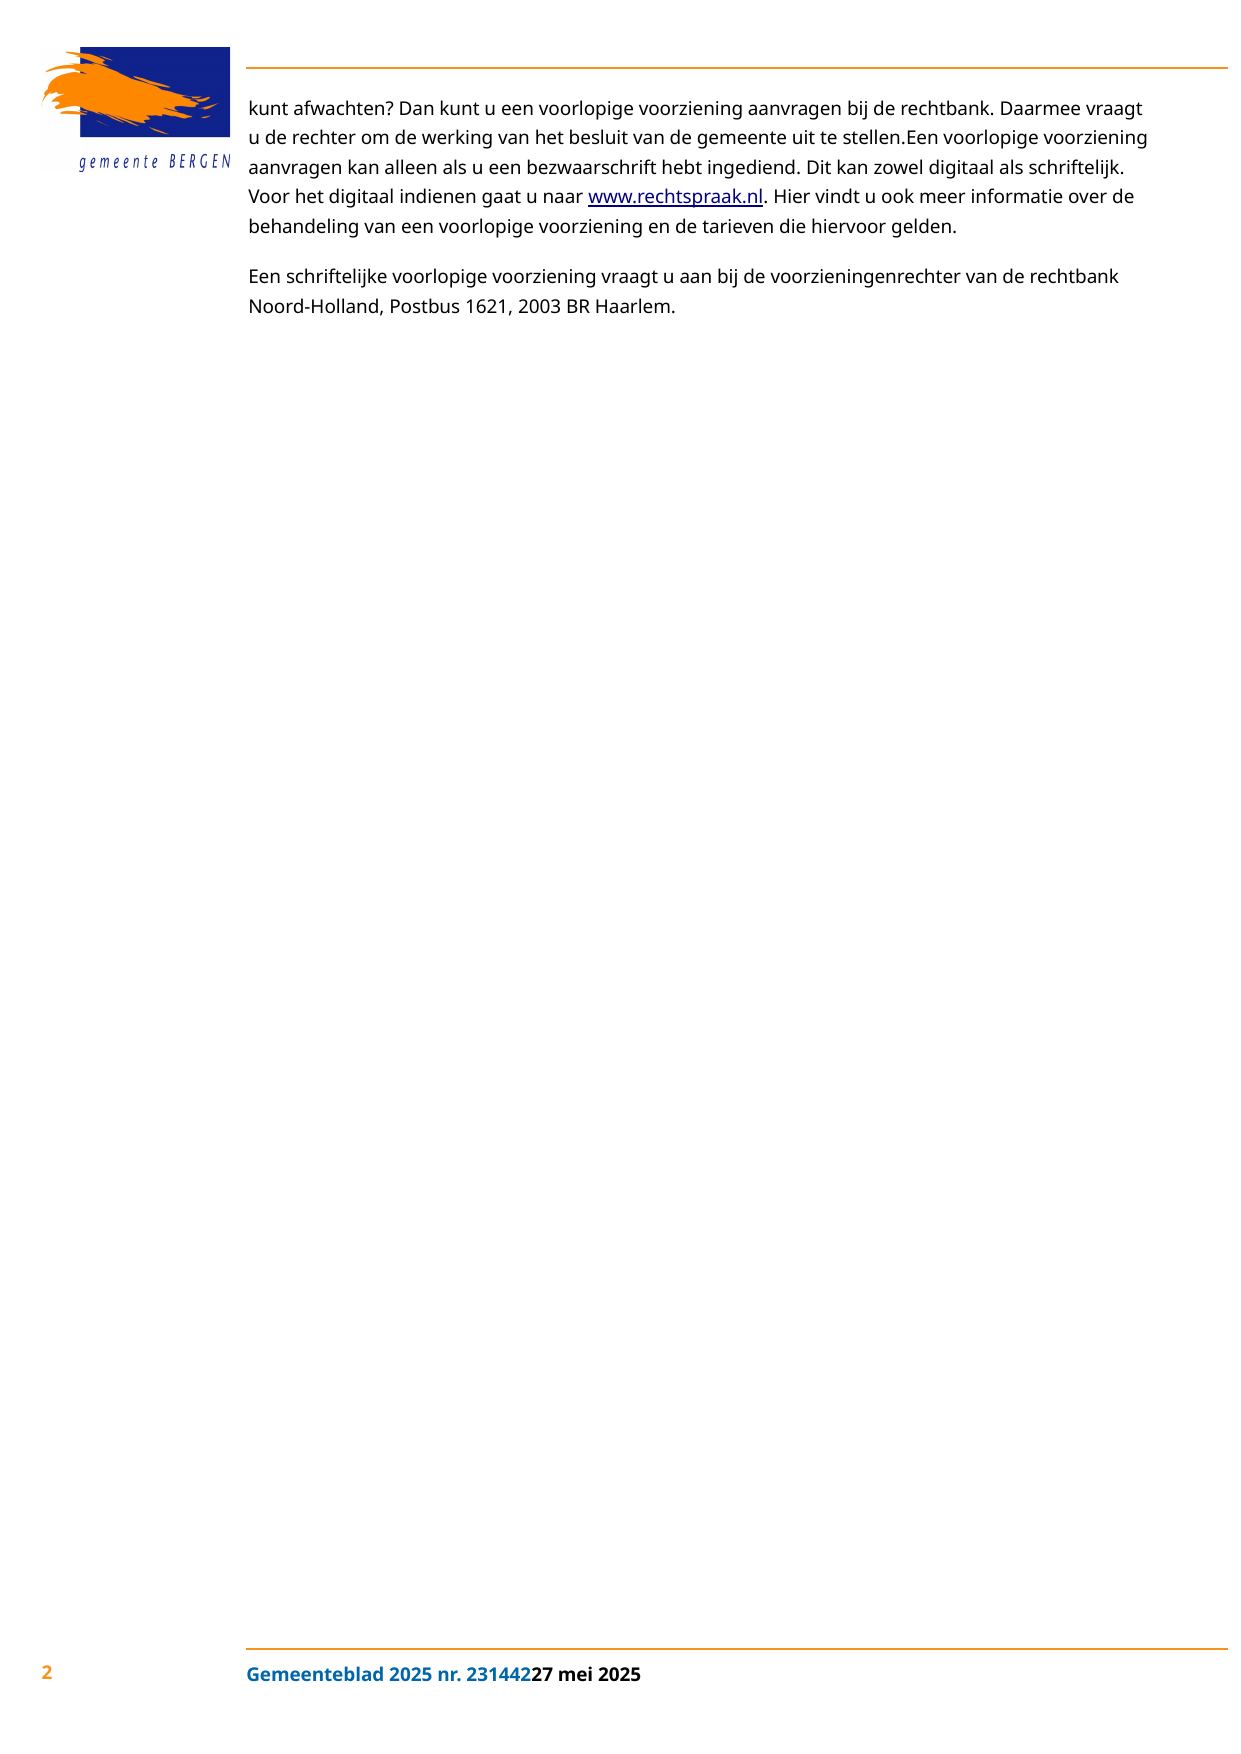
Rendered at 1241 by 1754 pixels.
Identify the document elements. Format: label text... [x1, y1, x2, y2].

picture [41, 47, 231, 172]
text kunt afwachten? Dan kunt u een voorlopige voorziening aanvragen bij de rechtbank. Daarmee vraagt u de rechter om de werking van het besluit van de gemeente uit te stellen.Een voorlopige voorziening aanvragen kan alleen als u een bezwaarschrift hebt ingediend. Dit kan zowel digitaal als schriftelijk. Voor het digitaal indienen gaat u naar www.rechtspraak.nl. Hier vindt u ook meer informatie over de behandeling van een voorlopige voorziening en de tarieven die hiervoor gelden. [248, 95, 1152, 239]
text Een schriftelijke voorlopige voorziening vraagt u aan bij de voorzieningenrechter van de rechtbank Noord-Holland, Postbus 1621, 2003 BR Haarlem. [248, 263, 1152, 319]
